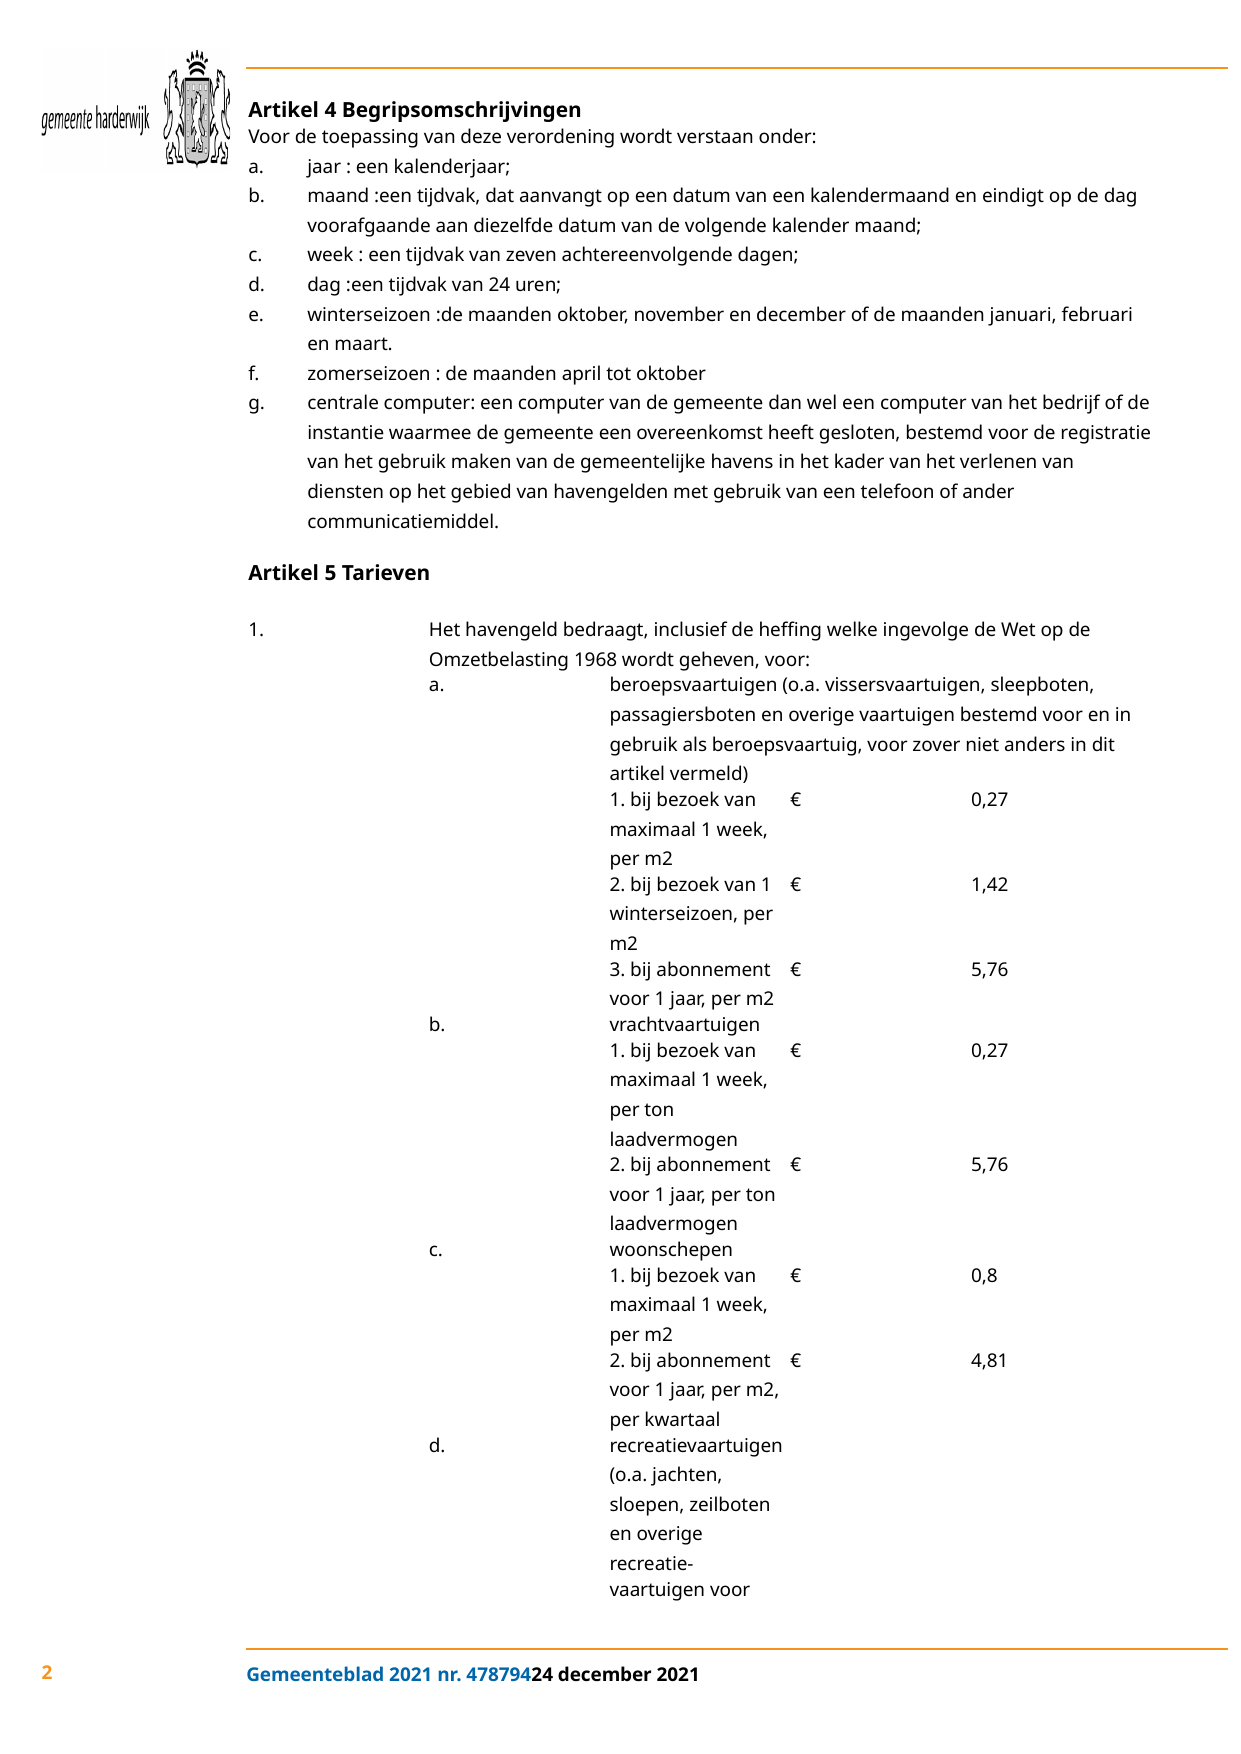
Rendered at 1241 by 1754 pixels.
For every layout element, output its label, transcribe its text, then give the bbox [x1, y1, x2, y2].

table_cell 2. bij abonnement voor 1 jaar, per m2, per kwartaal [609, 1347, 790, 1432]
table_cell € [790, 1151, 971, 1236]
list zomerseizoen : de maanden april tot oktober [248, 360, 1152, 386]
table_cell [429, 1037, 609, 1151]
table_cell [248, 1432, 429, 1576]
table_cell 3. bij abonnement voor 1 jaar, per m2 [609, 956, 790, 1011]
table_cell € [790, 1347, 971, 1432]
table_cell 0,27 [971, 786, 1152, 871]
table_cell [790, 1576, 971, 1602]
table_cell a. [429, 672, 609, 786]
table_cell 1. bij bezoek van maximaal 1 week, per ton laadvermogen [609, 1037, 790, 1151]
table_header 1. [248, 616, 429, 672]
table_cell € [790, 871, 971, 956]
table_cell [248, 956, 429, 1011]
table_cell vaartuigen voor [609, 1576, 790, 1602]
table_cell c. [429, 1236, 609, 1262]
table_cell woonschepen [609, 1236, 790, 1262]
list maand :een tijdvak, dat aanvangt op een datum van een kalendermaand en eindigt op de dag voorafgaande aan diezelfde datum van de volgende kalender maand; [248, 182, 1152, 238]
table_cell [971, 1011, 1152, 1037]
table_cell vrachtvaartuigen [609, 1011, 790, 1037]
table_cell d. [429, 1432, 609, 1576]
table_header Het havengeld bedraagt, inclusief de heffing welke ingevolge de Wet op de Omzetbelasting 1968 wordt geheven, voor: [429, 616, 1152, 672]
table_cell [248, 1236, 429, 1262]
table_cell 2. bij abonnement voor 1 jaar, per ton laadvermogen [609, 1151, 790, 1236]
table_cell 2. bij bezoek van 1 winterseizoen, per m2 [609, 871, 790, 956]
table_cell 1. bij bezoek van maximaal 1 week, per m2 [609, 786, 790, 871]
table_cell [248, 1347, 429, 1432]
table_cell [971, 1576, 1152, 1602]
table_cell [790, 1236, 971, 1262]
table_cell 1. bij bezoek van maximaal 1 week, per m2 [609, 1262, 790, 1347]
table_cell 5,76 [971, 1151, 1152, 1236]
table_cell € [790, 1037, 971, 1151]
table_cell [248, 1576, 429, 1602]
text Voor de toepassing van deze verordening wordt verstaan onder: [248, 123, 1152, 149]
table_cell [429, 956, 609, 1011]
list jaar : een kalenderjaar; [248, 153, 1152, 178]
table_cell [429, 871, 609, 956]
table_cell 1,42 [971, 871, 1152, 956]
table_cell [429, 786, 609, 871]
table_cell [790, 1432, 971, 1576]
table_cell [248, 1262, 429, 1347]
table_cell recreatievaartuigen (o.a. jachten, sloepen, zeilboten en overige recreatie- [609, 1432, 790, 1576]
table_cell € [790, 786, 971, 871]
table_cell [429, 1262, 609, 1347]
table_cell 5,76 [971, 956, 1152, 1011]
table_cell [971, 1236, 1152, 1262]
table_cell [429, 1347, 609, 1432]
table_cell 4,81 [971, 1347, 1152, 1432]
table_cell [248, 1037, 429, 1151]
list dag :een tijdvak van 24 uren; [248, 271, 1152, 297]
table_cell € [790, 956, 971, 1011]
table_cell [429, 1576, 609, 1602]
table_cell b. [429, 1011, 609, 1037]
table_cell [971, 1432, 1152, 1576]
table_cell [248, 786, 429, 871]
table_cell [429, 1151, 609, 1236]
list winterseizoen :de maanden oktober, november en december of de maanden januari, februari en maart. [248, 301, 1152, 356]
picture [41, 47, 231, 172]
list week : een tijdvak van zeven achtereenvolgende dagen; [248, 242, 1152, 267]
table_cell [248, 1151, 429, 1236]
table_cell [248, 871, 429, 956]
table_cell [248, 1011, 429, 1037]
text Artikel 5 Tarieven [248, 558, 1152, 587]
table_cell [790, 1011, 971, 1037]
table_cell € [790, 1262, 971, 1347]
table_cell 0,27 [971, 1037, 1152, 1151]
table_cell 0,8 [971, 1262, 1152, 1347]
text Artikel 4 Begripsomschrijvingen [248, 95, 1152, 123]
list centrale computer: een computer van de gemeente dan wel een computer van het bedrijf of de instantie waarmee de gemeente een overeenkomst heeft gesloten, bestemd voor de registratie van het gebruik maken van de gemeentelijke havens in het kader van het verlenen van diensten op het gebied van havengelden met gebruik van een telefoon of ander communicatiemiddel. [248, 389, 1152, 533]
table_cell beroepsvaartuigen (o.a. vissersvaartuigen, sleepboten, passagiersboten en overige vaartuigen bestemd voor en in gebruik als beroepsvaartuig, voor zover niet anders in dit artikel vermeld) [609, 672, 1152, 786]
table_cell [248, 672, 429, 786]
